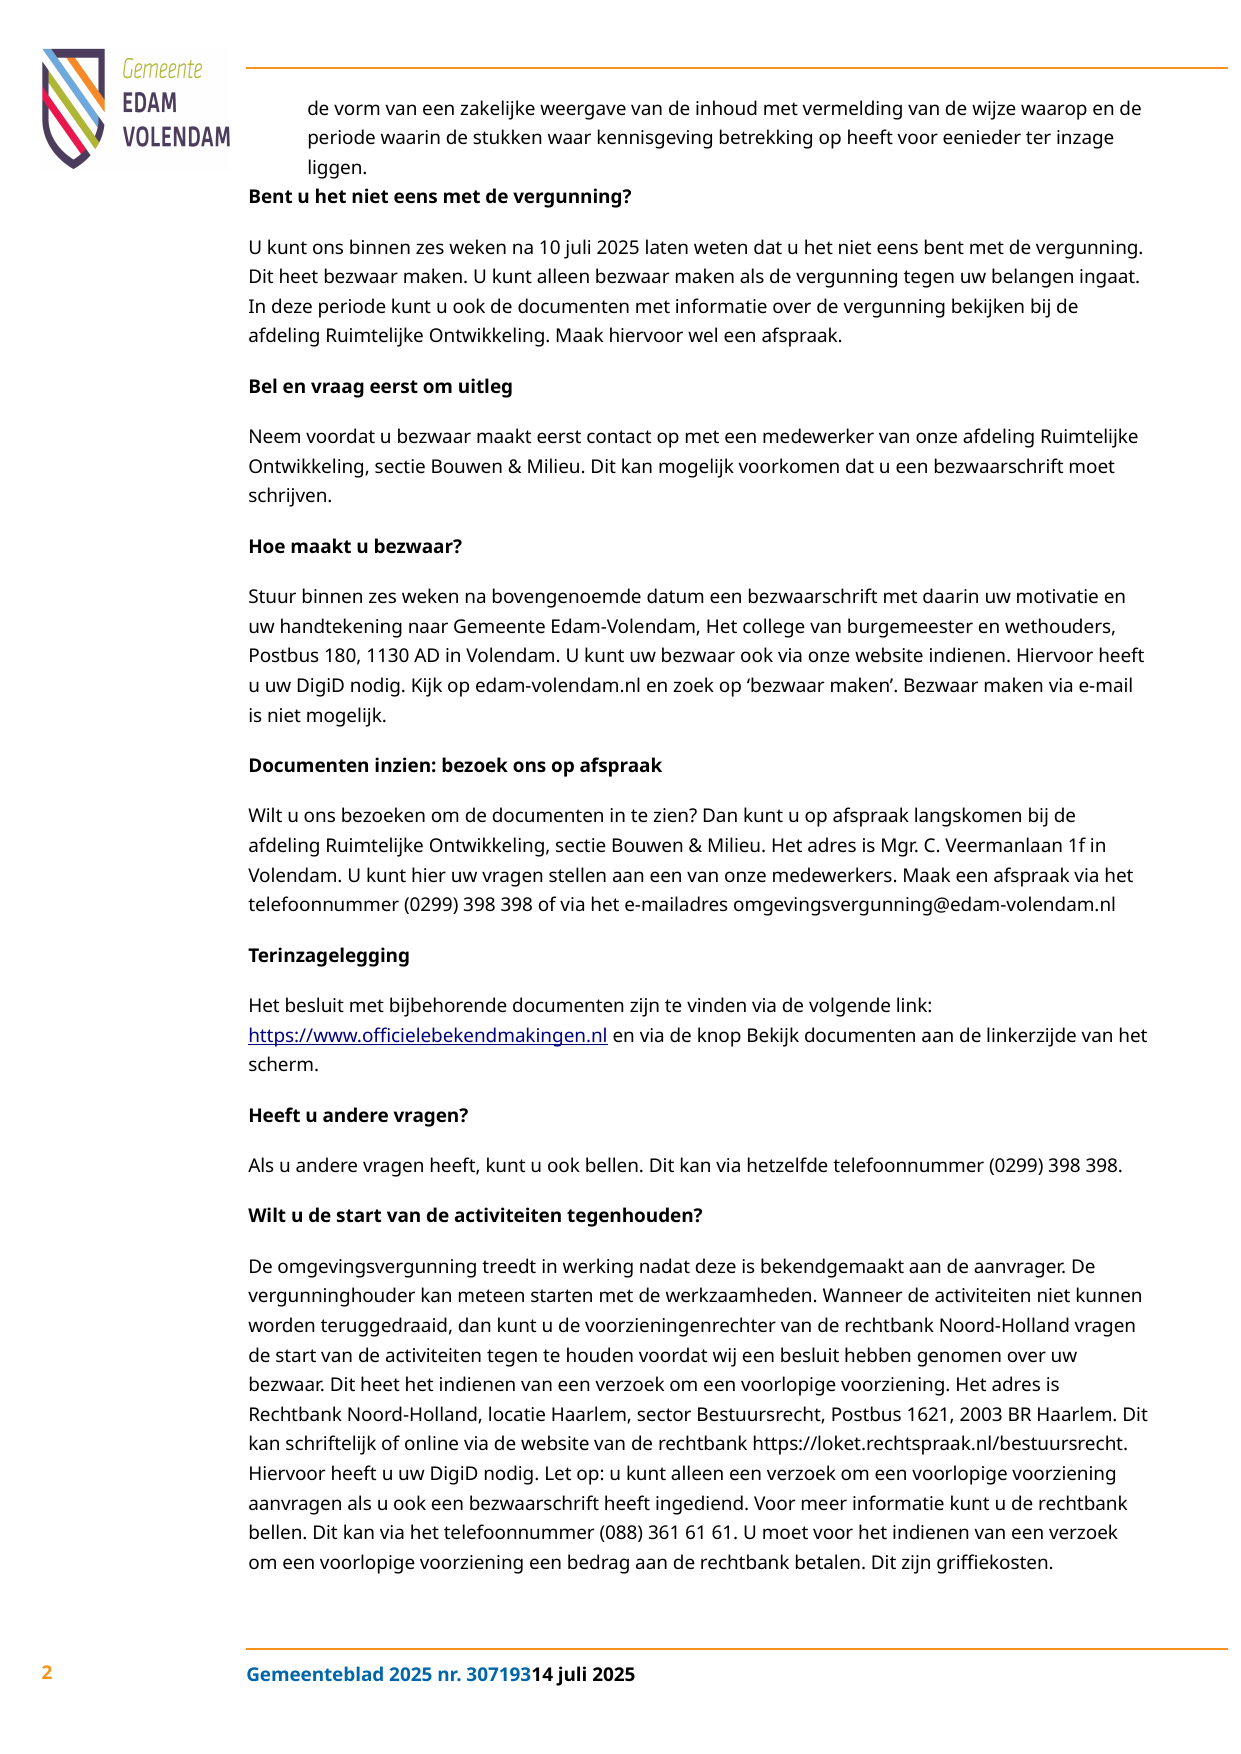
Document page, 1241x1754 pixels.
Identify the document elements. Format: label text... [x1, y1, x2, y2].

text Bel en vraag eerst om uitleg [248, 373, 1152, 399]
text De omgevingsvergunning treedt in werking nadat deze is bekendgemaakt aan de aanvrager. De vergunninghouder kan meteen starten met de werkzaamheden. Wanneer de activiteiten niet kunnen worden teruggedraaid, dan kunt u de voorzieningenrechter van de rechtbank Noord-Holland vragen de start van de activiteiten tegen te houden voordat wij een besluit hebben genomen over uw bezwaar. Dit heet het indienen van een verzoek om een voorlopige voorziening. Het adres is Rechtbank Noord-Holland, locatie Haarlem, sector Bestuursrecht, Postbus 1621, 2003 BR Haarlem. Dit kan schriftelijk of online via de website van de rechtbank https://loket.rechtspraak.nl/bestuursrecht. Hiervoor heeft u uw DigiD nodig. Let op: u kunt alleen een verzoek om een voorlopige voorziening aanvragen als u ook een bezwaarschrift heeft ingediend. Voor meer informatie kunt u de rechtbank bellen. Dit kan via het telefoonnummer (088) 361 61 61. U moet voor het indienen van een verzoek om een voorlopige voorziening een bedrag aan de rechtbank betalen. Dit zijn griffiekosten. [248, 1253, 1152, 1575]
picture [41, 47, 231, 172]
text Documenten inzien: bezoek ons op afspraak [248, 752, 1152, 778]
text Bent u het niet eens met de vergunning? [248, 183, 1152, 209]
text Terinzagelegging [248, 942, 1152, 968]
text Wilt u de start van de activiteiten tegenhouden? [248, 1203, 1152, 1228]
text Stuur binnen zes weken na bovengenoemde datum een bezwaarschrift met daarin uw motivatie en uw handtekening naar Gemeente Edam-Volendam, Het college van burgemeester en wethouders, Postbus 180, 1130 AD in Volendam. U kunt uw bezwaar ook via onze website indienen. Hiervoor heeft u uw DigiD nodig. Kijk op edam-volendam.nl en zoek op ‘bezwaar maken’. Bezwaar maken via e-mail is niet mogelijk. [248, 583, 1152, 728]
list de vorm van een zakelijke weergave van de inhoud met vermelding van de wijze waarop en de periode waarin de stukken waar kennisgeving betrekking op heeft voor eenieder ter inzage liggen. [248, 95, 1152, 180]
text Als u andere vragen heeft, kunt u ook bellen. Dit kan via hetzelfde telefoonnummer (0299) 398 398. [248, 1152, 1152, 1178]
text U kunt ons binnen zes weken na 10 juli 2025 laten weten dat u het niet eens bent met de vergunning. Dit heet bezwaar maken. U kunt alleen bezwaar maken als de vergunning tegen uw belangen ingaat. In deze periode kunt u ook de documenten met informatie over de vergunning bekijken bij de afdeling Ruimtelijke Ontwikkeling. Maak hiervoor wel een afspraak. [248, 234, 1152, 348]
text Wilt u ons bezoeken om de documenten in te zien? Dan kunt u op afspraak langskomen bij de afdeling Ruimtelijke Ontwikkeling, sectie Bouwen & Milieu. Het adres is Mgr. C. Veermanlaan 1f in Volendam. U kunt hier uw vragen stellen aan een van onze medewerkers. Maak een afspraak via het telefoonnummer (0299) 398 398 of via het e-mailadres omgevingsvergunning@edam-volendam.nl [248, 803, 1152, 917]
text Hoe maakt u bezwaar? [248, 533, 1152, 559]
text Het besluit met bijbehorende documenten zijn te vinden via de volgende link: https://www.officielebekendmakingen.nl en via de knop Bekijk documenten aan de linkerzijde van het scherm. [248, 992, 1152, 1077]
text Heeft u andere vragen? [248, 1102, 1152, 1128]
text Neem voordat u bezwaar maakt eerst contact op met een medewerker van onze afdeling Ruimtelijke Ontwikkeling, sectie Bouwen & Milieu. Dit kan mogelijk voorkomen dat u een bezwaarschrift moet schrijven. [248, 423, 1152, 508]
